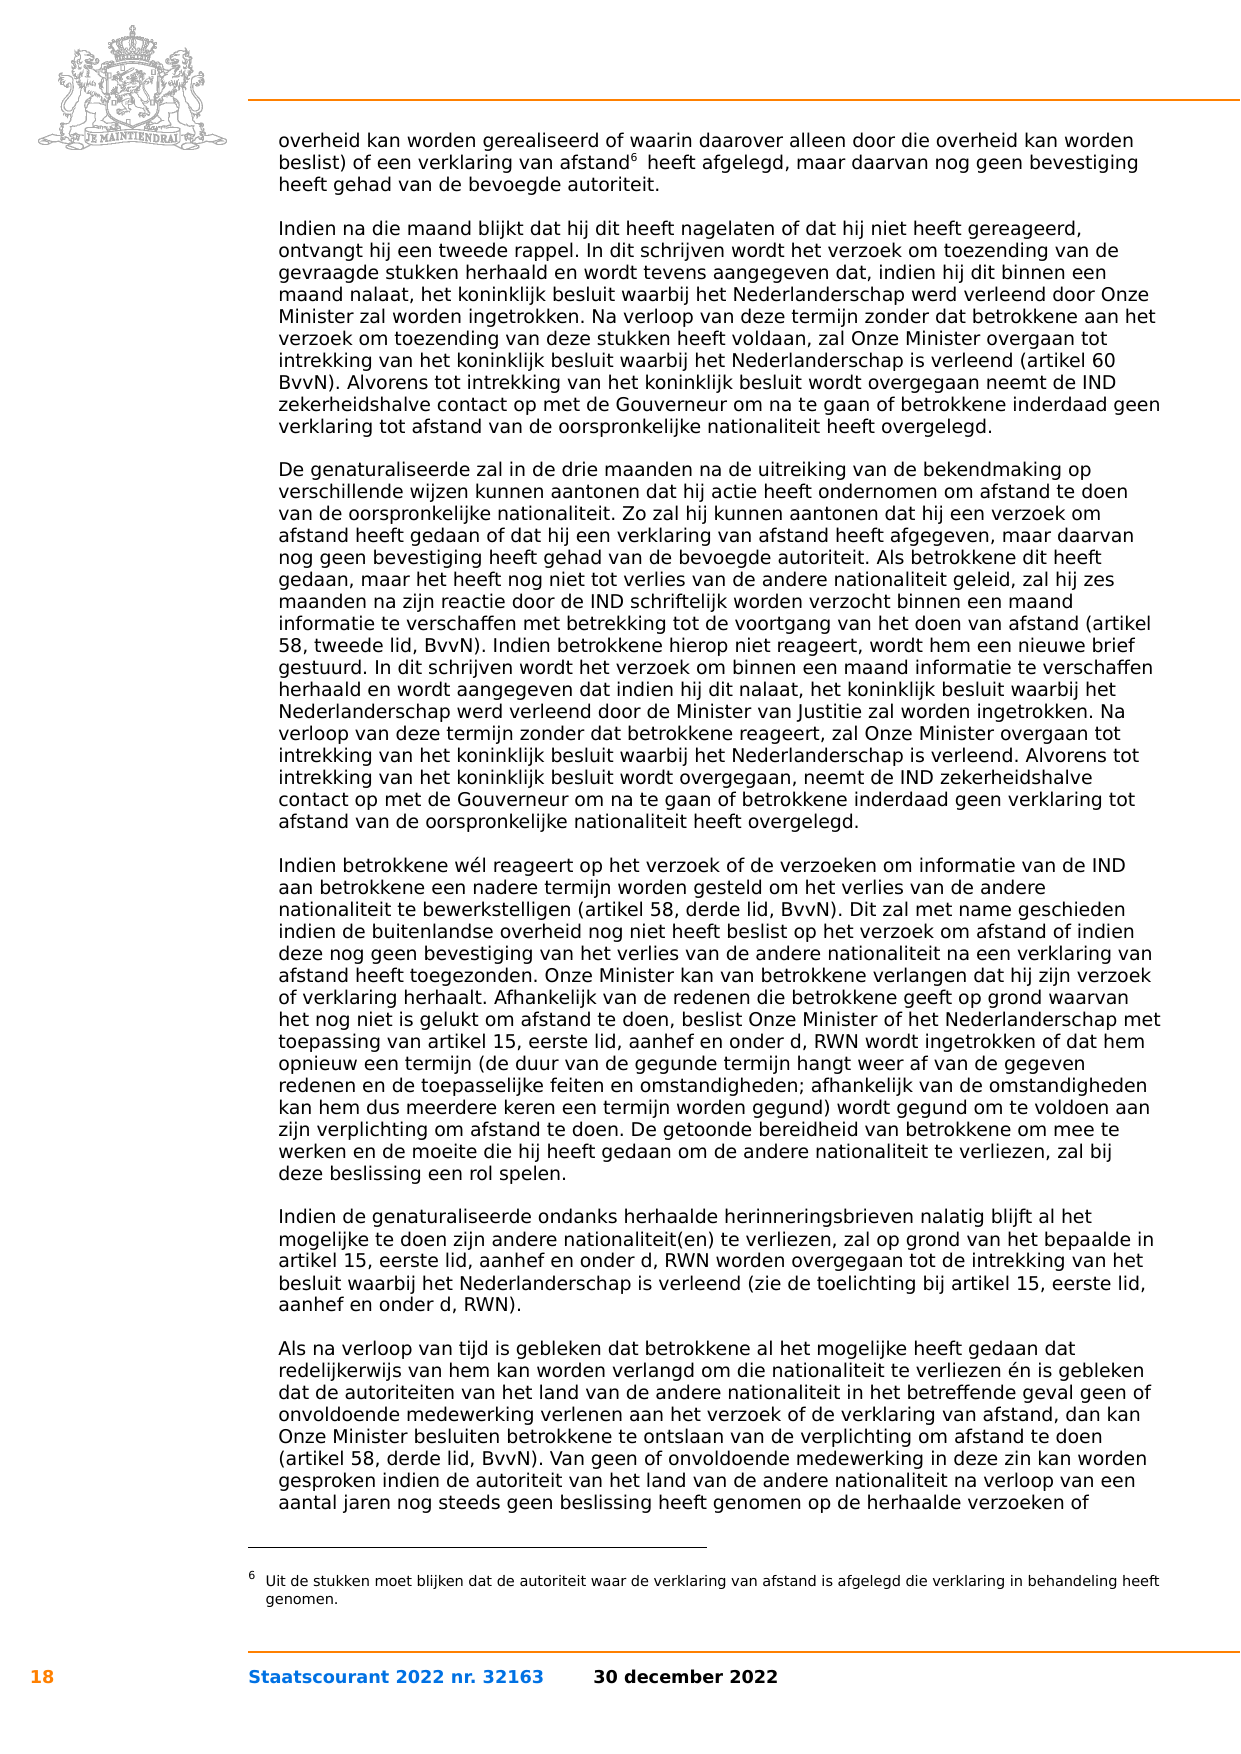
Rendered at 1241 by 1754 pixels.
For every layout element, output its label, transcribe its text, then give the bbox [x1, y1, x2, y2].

picture [38, 25, 227, 150]
text Indien de genaturaliseerde ondanks herhaalde herinneringsbrieven nalatig blijft al het mogelijke te doen zijn andere nationaliteit(en) te verliezen, zal op grond van het bepaalde in artikel 15, eerste lid, aanhef en onder d, RWN worden overgegaan tot de intrekking van het besluit waarbij het Nederlanderschap is verleend (zie de toelichting bij artikel 15, eerste lid, aanhef en onder d, RWN). [278, 1206, 1163, 1316]
text Uit de stukken moet blijken dat de autoriteit waar de verklaring van afstand is afgelegd die verklaring in behandeling heeft genomen. [248, 1569, 1163, 1608]
text De genaturaliseerde zal in de drie maanden na de uitreiking van de bekendmaking op verschillende wijzen kunnen aantonen dat hij actie heeft ondernomen om afstand te doen van de oorspronkelijke nationaliteit. Zo zal hij kunnen aantonen dat hij een verzoek om afstand heeft gedaan of dat hij een verklaring van afstand heeft afgegeven, maar daarvan nog geen bevestiging heeft gehad van de bevoegde autoriteit. Als betrokkene dit heeft gedaan, maar het heeft nog niet tot verlies van de andere nationaliteit geleid, zal hij zes maanden na zijn reactie door de IND schriftelijk worden verzocht binnen een maand informatie te verschaffen met betrekking tot de voortgang van het doen van afstand (artikel 58, tweede lid, BvvN). Indien betrokkene hierop niet reageert, wordt hem een nieuwe brief gestuurd. In dit schrijven wordt het verzoek om binnen een maand informatie te verschaffen herhaald en wordt aangegeven dat indien hij dit nalaat, het koninklijk besluit waarbij het Nederlanderschap werd verleend door de Minister van Justitie zal worden ingetrokken. Na verloop van deze termijn zonder dat betrokkene reageert, zal Onze Minister overgaan tot intrekking van het koninklijk besluit waarbij het Nederlanderschap is verleend. Alvorens tot intrekking van het koninklijk besluit wordt overgegaan, neemt de IND zekerheidshalve contact op met de Gouverneur om na te gaan of betrokkene inderdaad geen verklaring tot afstand van de oorspronkelijke nationaliteit heeft overgelegd. [278, 459, 1163, 833]
text Indien na die maand blijkt dat hij dit heeft nagelaten of dat hij niet heeft gereageerd, ontvangt hij een tweede rappel. In dit schrijven wordt het verzoek om toezending van de gevraagde stukken herhaald en wordt tevens aangegeven dat, indien hij dit binnen een maand nalaat, het koninklijk besluit waarbij het Nederlanderschap werd verleend door Onze Minister zal worden ingetrokken. Na verloop van deze termijn zonder dat betrokkene aan het verzoek om toezending van deze stukken heeft voldaan, zal Onze Minister overgaan tot intrekking van het koninklijk besluit waarbij het Nederlanderschap is verleend (artikel 60 BvvN). Alvorens tot intrekking van het koninklijk besluit wordt overgegaan neemt de IND zekerheidshalve contact op met de Gouverneur om na te gaan of betrokkene inderdaad geen verklaring tot afstand van de oorspronkelijke nationaliteit heeft overgelegd. [278, 218, 1163, 437]
text Indien betrokkene wél reageert op het verzoek of de verzoeken om informatie van de IND aan betrokkene een nadere termijn worden gesteld om het verlies van de andere nationaliteit te bewerkstelligen (artikel 58, derde lid, BvvN). Dit zal met name geschieden indien de buitenlandse overheid nog niet heeft beslist op het verzoek om afstand of indien deze nog geen bevestiging van het verlies van de andere nationaliteit na een verklaring van afstand heeft toegezonden. Onze Minister kan van betrokkene verlangen dat hij zijn verzoek of verklaring herhaalt. Afhankelijk van de redenen die betrokkene geeft op grond waarvan het nog niet is gelukt om afstand te doen, beslist Onze Minister of het Nederlanderschap met toepassing van artikel 15, eerste lid, aanhef en onder d, RWN wordt ingetrokken of dat hem opnieuw een termijn (de duur van de gegunde termijn hangt weer af van de gegeven redenen en de toepasselijke feiten en omstandigheden; afhankelijk van de omstandigheden kan hem dus meerdere keren een termijn worden gegund) wordt gegund om te voldoen aan zijn verplichting om afstand te doen. De getoonde bereidheid van betrokkene om mee te werken en de moeite die hij heeft gedaan om de andere nationaliteit te verliezen, zal bij deze beslissing een rol spelen. [278, 855, 1163, 1184]
text overheid kan worden gerealiseerd of waarin daarover alleen door die overheid kan worden beslist) of een verklaring van afstand heeft afgelegd, maar daarvan nog geen bevestiging heeft gehad van de bevoegde autoriteit. [278, 130, 1163, 196]
text Als na verloop van tijd is gebleken dat betrokkene al het mogelijke heeft gedaan dat redelijkerwijs van hem kan worden verlangd om die nationaliteit te verliezen én is gebleken dat de autoriteiten van het land van de andere nationaliteit in het betreffende geval geen of onvoldoende medewerking verlenen aan het verzoek of de verklaring van afstand, dan kan Onze Minister besluiten betrokkene te ontslaan van de verplichting om afstand te doen (artikel 58, derde lid, BvvN). Van geen of onvoldoende medewerking in deze zin kan worden gesproken indien de autoriteit van het land van de andere nationaliteit na verloop van een aantal jaren nog steeds geen beslissing heeft genomen op de herhaalde verzoeken of [278, 1338, 1163, 1514]
